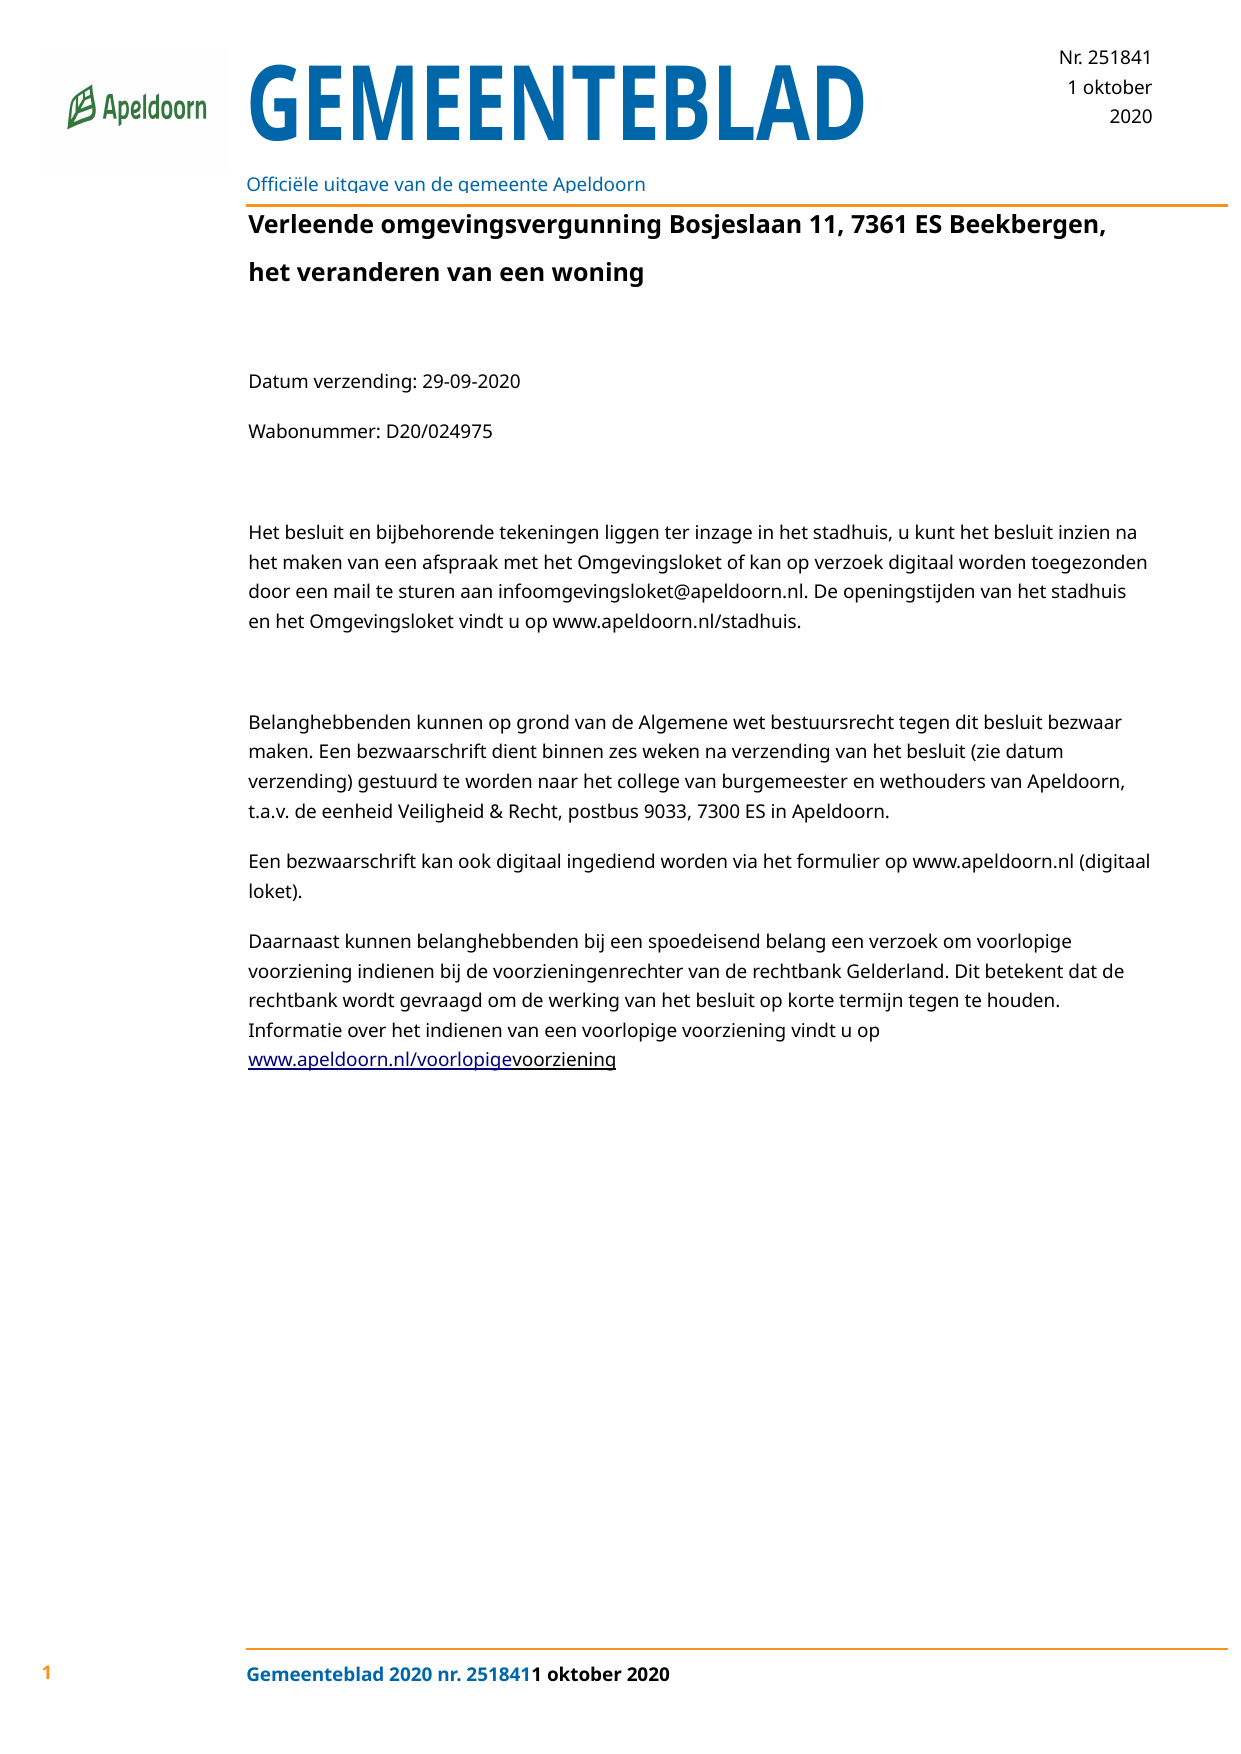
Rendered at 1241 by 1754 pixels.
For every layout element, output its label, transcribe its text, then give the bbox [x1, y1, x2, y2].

text Verleende omgevingsvergunning Bosjeslaan 11, 7361 ES Beekbergen, het veranderen van een woning [248, 207, 1152, 288]
text Het besluit en bijbehorende tekeningen liggen ter inzage in het stadhuis, u kunt het besluit inzien na het maken van een afspraak met het Omgevingsloket of kan op verzoek digitaal worden toegezonden door een mail te sturen aan infoomgevingsloket@apeldoorn.nl. De openingstijden van het stadhuis en het Omgevingsloket vindt u op www.apeldoorn.nl/stadhuis. [248, 519, 1152, 634]
picture [41, 47, 231, 172]
text Datum verzending: 29-09-2020 [248, 368, 1152, 394]
text Belanghebbenden kunnen op grond van de Algemene wet bestuursrecht tegen dit besluit bezwaar maken. Een bezwaarschrift dient binnen zes weken na verzending van het besluit (zie datum verzending) gestuurd te worden naar het college van burgemeester en wethouders van Apeldoorn, t.a.v. de eenheid Veiligheid & Recht, postbus 9033, 7300 ES in Apeldoorn. [248, 709, 1152, 824]
text Wabonummer: D20/024975 [248, 419, 1152, 444]
text Een bezwaarschrift kan ook digitaal ingediend worden via het formulier op www.apeldoorn.nl (digitaal loket). [248, 848, 1152, 904]
text Daarnaast kunnen belanghebbenden bij een spoedeisend belang een verzoek om voorlopige voorziening indienen bij de voorzieningenrechter van de rechtbank Gelderland. Dit betekent dat de rechtbank wordt gevraagd om de werking van het besluit op korte termijn tegen te houden. Informatie over het indienen van een voorlopige voorziening vindt u op www.apeldoorn.nl/voorlopigevoorziening [248, 928, 1152, 1072]
